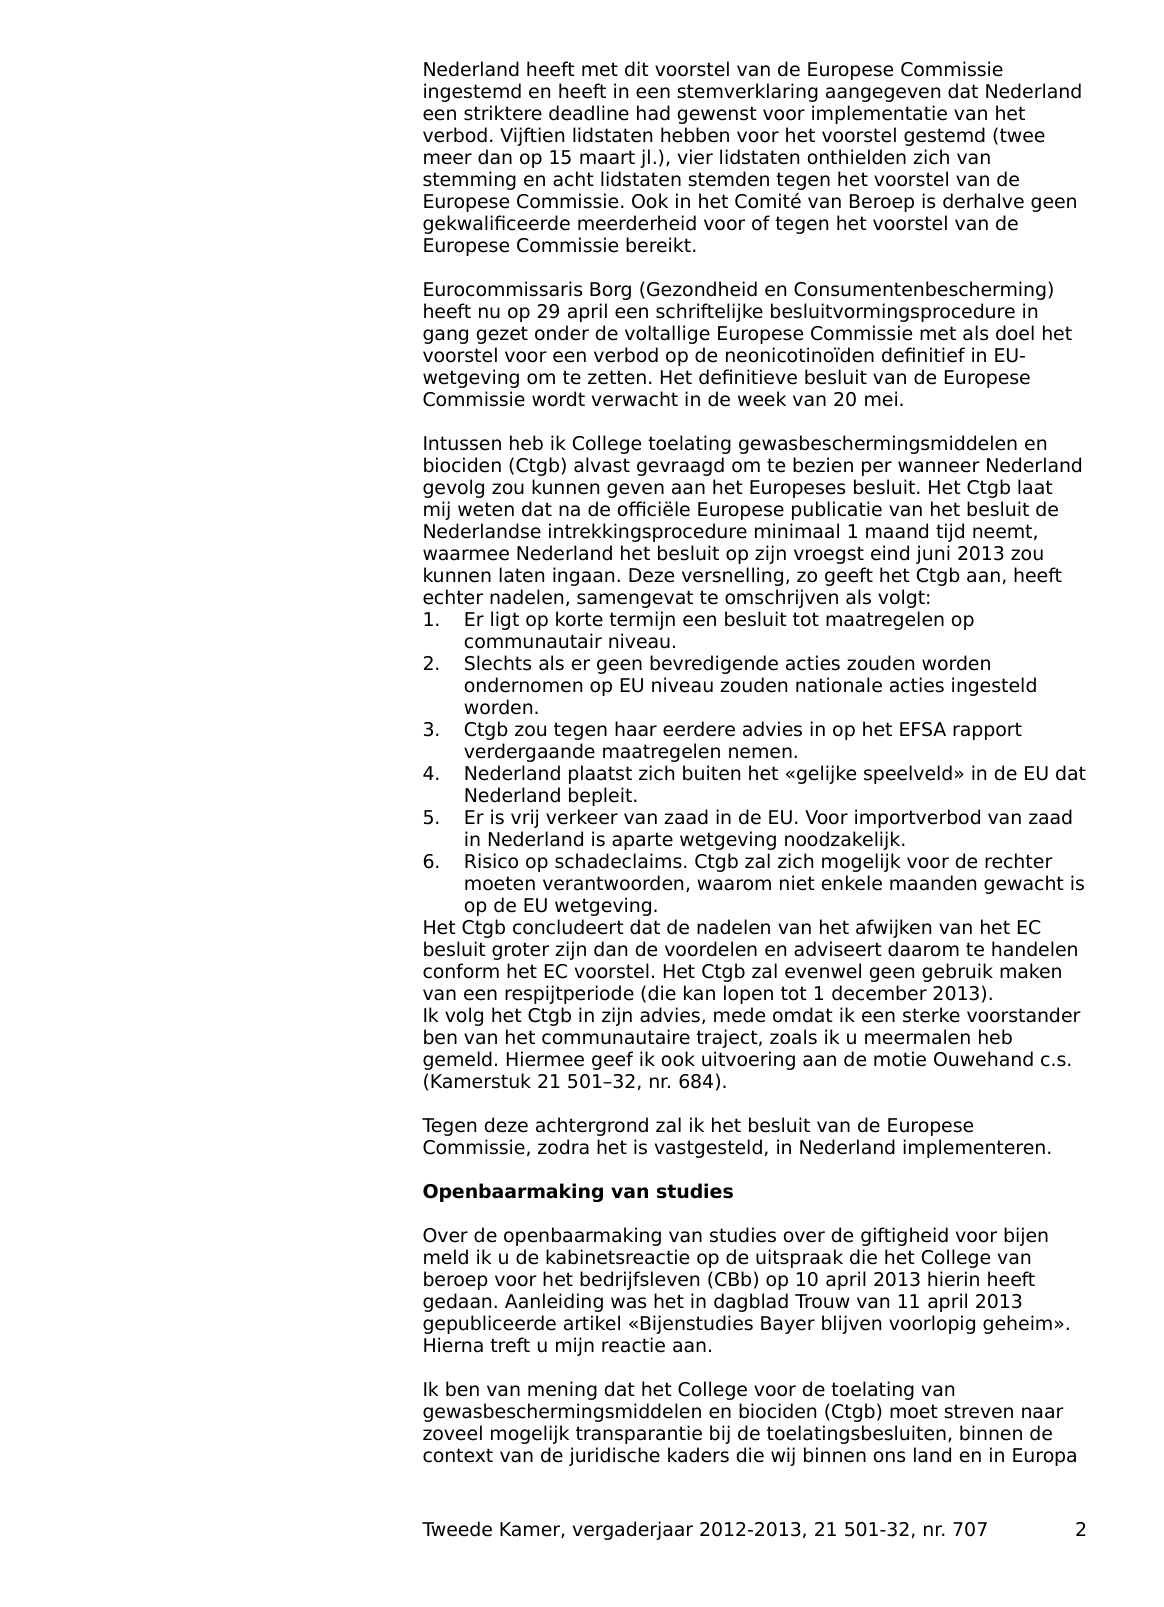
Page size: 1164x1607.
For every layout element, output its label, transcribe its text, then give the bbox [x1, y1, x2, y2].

text 6. Risico op schadeclaims. Ctgb zal zich mogelijk voor de rechter moeten verantwoorden, waarom niet enkele maanden gewacht is op de EU wetgeving. [422, 851, 1087, 917]
text Over de openbaarmaking van studies over de giftigheid voor bijen meld ik u de kabinetsreactie op de uitspraak die het College van beroep voor het bedrijfsleven (CBb) op 10 april 2013 hierin heeft gedaan. Aanleiding was het in dagblad Trouw van 11 april 2013 gepubliceerde artikel «Bijenstudies Bayer blijven voorlopig geheim». Hierna treft u mijn reactie aan. [422, 1225, 1087, 1357]
text 4. Nederland plaatst zich buiten het «gelijke speelveld» in de EU dat Nederland bepleit. [422, 763, 1087, 807]
text Ik volg het Ctgb in zijn advies, mede omdat ik een sterke voorstander ben van het communautaire traject, zoals ik u meermalen heb gemeld. Hiermee geef ik ook uitvoering aan de motie Ouwehand c.s. (Kamerstuk 21 501–32, nr. 684). [422, 1004, 1087, 1092]
text 3. Ctgb zou tegen haar eerdere advies in op het EFSA rapport verdergaande maatregelen nemen. [422, 719, 1087, 763]
text Eurocommissaris Borg (Gezondheid en Consumentenbescherming) heeft nu op 29 april een schriftelijke besluitvormingsprocedure in gang gezet onder de voltallige Europese Commissie met als doel het voorstel voor een verbod op de neonicotinoïden definitief in EU-wetgeving om te zetten. Het definitieve besluit van de Europese Commissie wordt verwacht in de week van 20 mei. [422, 279, 1087, 411]
text Tegen deze achtergrond zal ik het besluit van de Europese Commissie, zodra het is vastgesteld, in Nederland implementeren. [422, 1115, 1087, 1159]
text Ik ben van mening dat het College voor de toelating van gewasbeschermingsmiddelen en biociden (Ctgb) moet streven naar zoveel mogelijk transparantie bij de toelatingsbesluiten, binnen de context van de juridische kaders die wij binnen ons land en in Europa [422, 1379, 1087, 1467]
text Intussen heb ik College toelating gewasbeschermingsmiddelen en biociden (Ctgb) alvast gevraagd om te bezien per wanneer Nederland gevolg zou kunnen geven aan het Europeses besluit. Het Ctgb laat mij weten dat na de officiële Europese publicatie van het besluit de Nederlandse intrekkingsprocedure minimaal 1 maand tijd neemt, waarmee Nederland het besluit op zijn vroegst eind juni 2013 zou kunnen laten ingaan. Deze versnelling, zo geeft het Ctgb aan, heeft echter nadelen, samengevat te omschrijven als volgt: [422, 433, 1087, 609]
text Nederland heeft met dit voorstel van de Europese Commissie ingestemd en heeft in een stemverklaring aangegeven dat Nederland een striktere deadline had gewenst voor implementatie van het verbod. Vijftien lidstaten hebben voor het voorstel gestemd (twee meer dan op 15 maart jl.), vier lidstaten onthielden zich van stemming en acht lidstaten stemden tegen het voorstel van de Europese Commissie. Ook in het Comité van Beroep is derhalve geen gekwalificeerde meerderheid voor of tegen het voorstel van de Europese Commissie bereikt. [422, 59, 1087, 257]
subtitle Openbaarmaking van studies [422, 1181, 1087, 1203]
text 2. Slechts als er geen bevredigende acties zouden worden ondernomen op EU niveau zouden nationale acties ingesteld worden. [422, 653, 1087, 719]
text Het Ctgb concludeert dat de nadelen van het afwijken van het EC besluit groter zijn dan de voordelen en adviseert daarom te handelen conform het EC voorstel. Het Ctgb zal evenwel geen gebruik maken van een respijtperiode (die kan lopen tot 1 december 2013). [422, 917, 1087, 1004]
text 5. Er is vrij verkeer van zaad in de EU. Voor importverbod van zaad in Nederland is aparte wetgeving noodzakelijk. [422, 807, 1087, 851]
text 1. Er ligt op korte termijn een besluit tot maatregelen op communautair niveau. [422, 609, 1087, 653]
